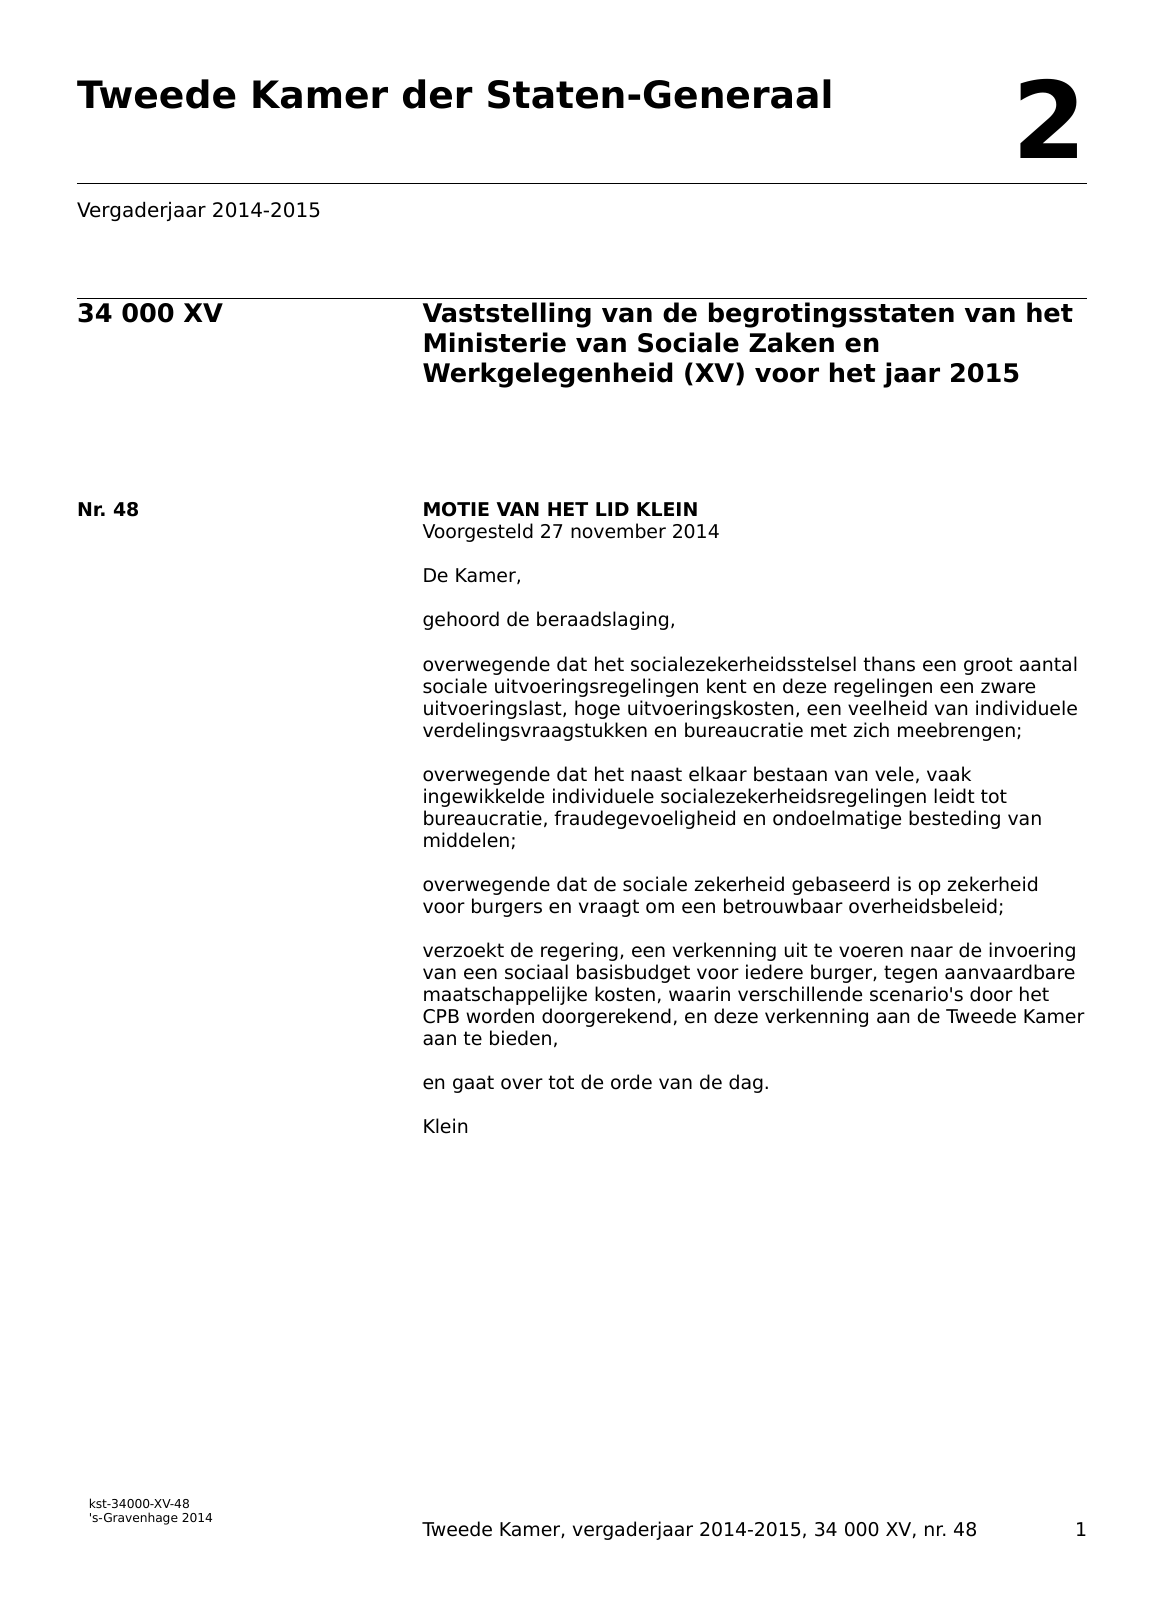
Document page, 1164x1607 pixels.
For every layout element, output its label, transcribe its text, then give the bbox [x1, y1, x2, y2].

table_header Tweede Kamer der Staten-Generaal [77, 59, 886, 183]
subtitle 34 000 XV Vaststelling van de begrotingsstaten van het Ministerie van Sociale Zaken en Werkgelegenheid (XV) voor het jaar 2015 [77, 299, 1087, 388]
table_cell Vergaderjaar 2014-2015 [77, 184, 1087, 298]
text gehoord de beraadslaging, [422, 609, 1087, 631]
text overwegende dat de sociale zekerheid gebaseerd is op zekerheid voor burgers en vraagt om een betrouwbaar overheidsbeleid; [422, 874, 1087, 918]
text Klein [422, 1116, 1087, 1138]
text overwegende dat het socialezekerheidsstelsel thans een groot aantal sociale uitvoeringsregelingen kent en deze regelingen een zware uitvoeringslast, hoge uitvoeringskosten, een veelheid van individuele verdelingsvraagstukken en bureaucratie met zich meebrengen; [422, 653, 1087, 741]
text verzoekt de regering, een verkenning uit te voeren naar de invoering van een sociaal basisbudget voor iedere burger, tegen aanvaardbare maatschappelijke kosten, waarin verschillende scenario's door het CPB worden doorgerekend, en deze verkenning aan de Tweede Kamer aan te bieden, [422, 940, 1087, 1050]
text Voorgesteld 27 november 2014 [422, 521, 1087, 543]
text en gaat over tot de orde van de dag. [422, 1072, 1087, 1094]
text De Kamer, [422, 565, 1087, 587]
text kst-34000-XV-48 [88, 1497, 323, 1511]
text overwegende dat het naast elkaar bestaan van vele, vaak ingewikkelde individuele socialezekerheidsregelingen leidt tot bureaucratie, fraudegevoeligheid en ondoelmatige besteding van middelen; [422, 764, 1087, 852]
subtitle Nr. 48 MOTIE VAN HET LID KLEIN [77, 499, 1087, 521]
table_header 2 [886, 59, 1087, 183]
text 's-Gravenhage 2014 [88, 1511, 323, 1525]
